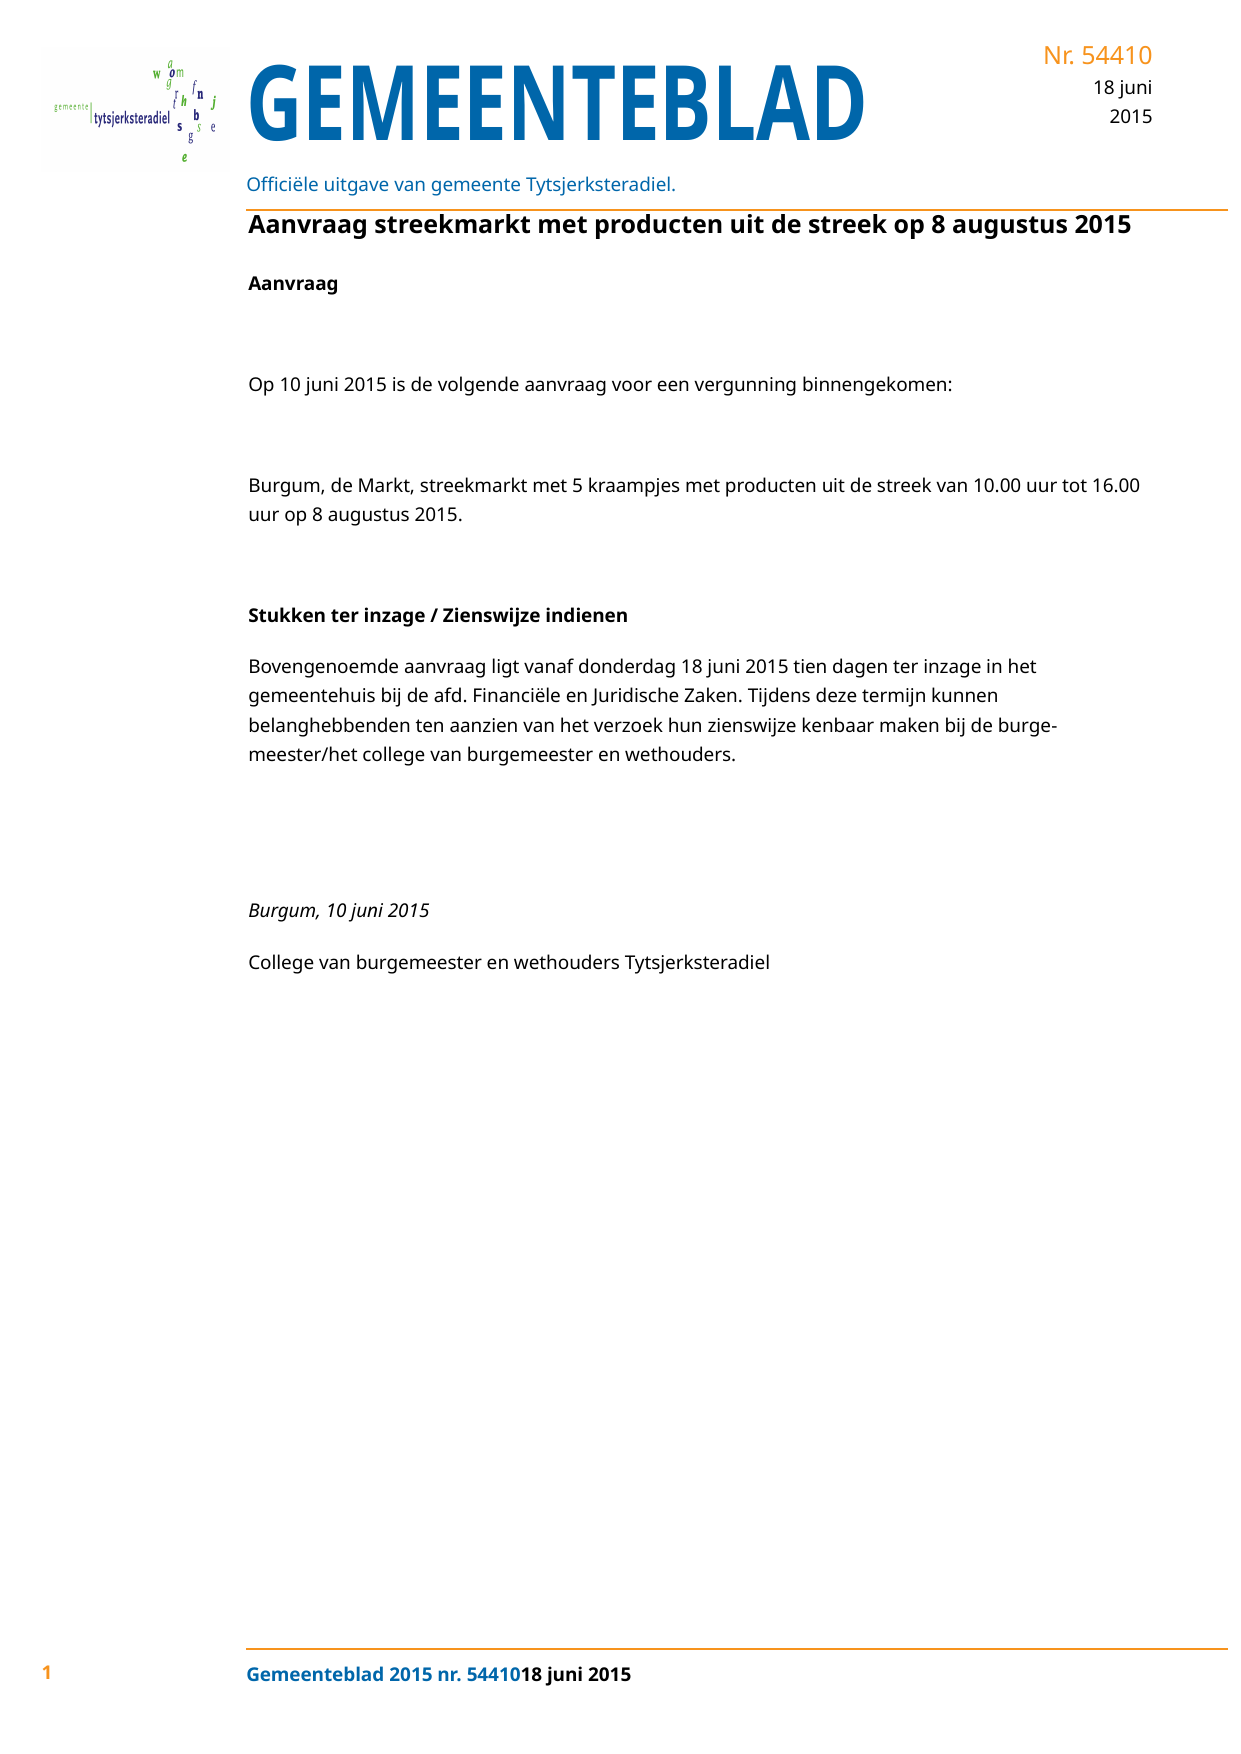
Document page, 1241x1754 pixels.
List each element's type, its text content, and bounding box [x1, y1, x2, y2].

text Aanvraag streekmarkt met producten uit de streek op 8 augustus 2015 [248, 211, 1152, 241]
text Op 10 juni 2015 is de volgende aanvraag voor een vergunning binnengekomen: [248, 371, 1152, 397]
text Aanvraag [248, 270, 1152, 296]
text Stukken ter inzage / Zienswijze indienen [248, 602, 1152, 628]
text Bovengenoemde aanvraag ligt vanaf donderdag 18 juni 2015 tien dagen ter inzage in het gemeentehuis bij de afd. Financiële en Juridische Zaken. Tijdens deze termijn kunnen belanghebbenden ten aanzien van het verzoek hun zienswijze kenbaar maken bij de burge­meester/het college van burgemeester en wethouders. [248, 653, 1152, 767]
text Burgum, 10 juni 2015 [248, 898, 1152, 923]
picture [41, 47, 231, 172]
text College van burgemeester en wethouders Tytsjerksteradiel [248, 949, 1152, 975]
text Burgum, de Markt, streekmarkt met 5 kraampjes met producten uit de streek van 10.00 uur tot 16.00 uur op 8 augustus 2015. [248, 472, 1152, 527]
